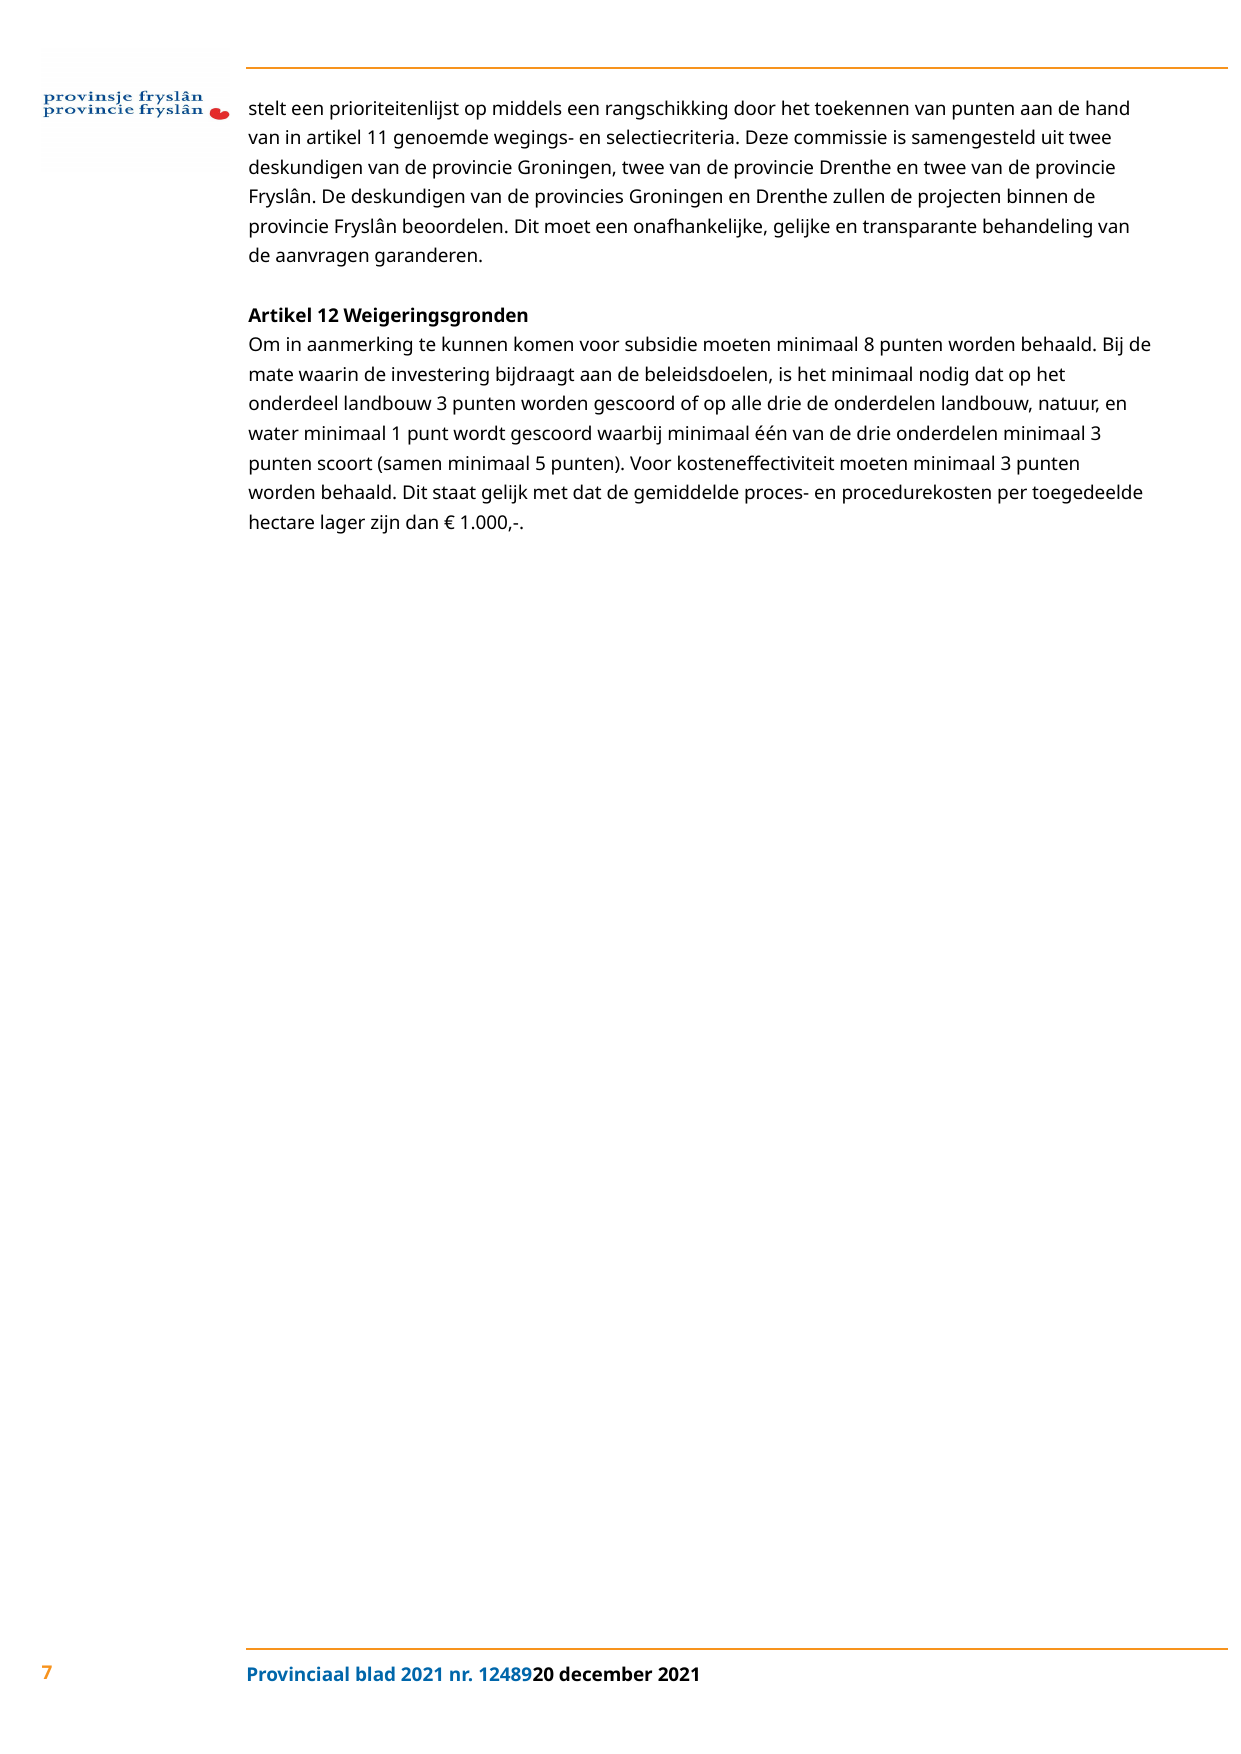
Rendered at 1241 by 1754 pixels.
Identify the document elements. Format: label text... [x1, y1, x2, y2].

text Artikel 12 Weigeringsgronden [248, 302, 1152, 328]
text Om in aanmerking te kunnen komen voor subsidie moeten minimaal 8 punten worden behaald. Bij de mate waarin de investering bijdraagt aan de beleidsdoelen, is het minimaal nodig dat op het onderdeel landbouw 3 punten worden gescoord of op alle drie de onderdelen landbouw, natuur, en water minimaal 1 punt wordt gescoord waarbij minimaal één van de drie onderdelen minimaal 3 punten scoort (samen minimaal 5 punten). Voor kosteneffectiviteit moeten minimaal 3 punten worden behaald. Dit staat gelijk met dat de gemiddelde proces- en procedurekosten per toegedeelde hectare lager zijn dan € 1.000,-. [248, 331, 1152, 535]
picture [41, 47, 231, 172]
text stelt een prioriteitenlijst op middels een rangschikking door het toekennen van punten aan de hand van in artikel 11 genoemde wegings- en selectiecriteria. Deze commissie is samengesteld uit twee deskundigen van de provincie Groningen, twee van de provincie Drenthe en twee van de provincie Fryslân. De deskundigen van de provincies Groningen en Drenthe zullen de projecten binnen de provincie Fryslân beoordelen. Dit moet een onafhankelijke, gelijke en transparante behandeling van de aanvragen garanderen. [248, 95, 1152, 268]
